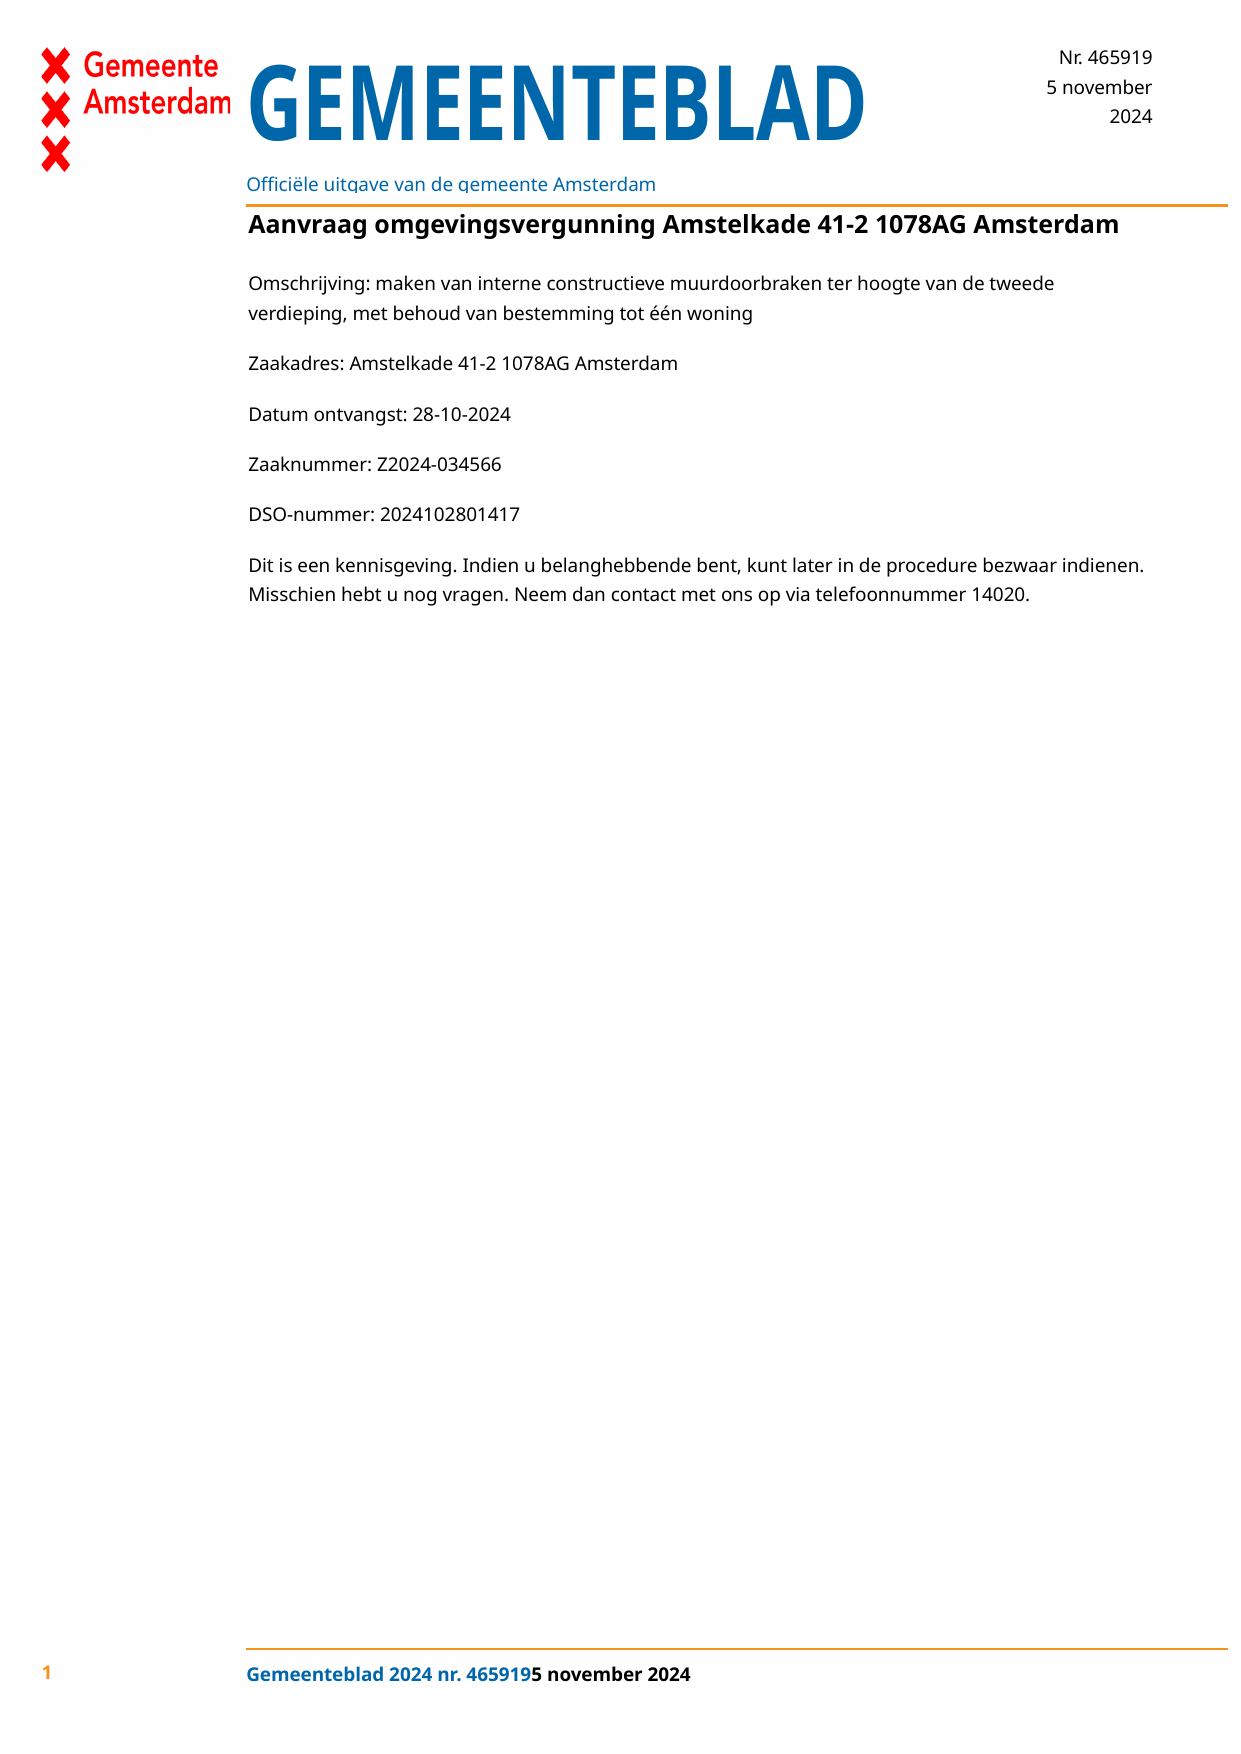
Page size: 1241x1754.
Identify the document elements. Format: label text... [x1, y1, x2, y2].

text Datum ontvangst: 28-10-2024 [248, 401, 1152, 426]
text Zaakadres: Amstelkade 41-2 1078AG Amsterdam [248, 350, 1152, 376]
text Omschrijving: maken van interne constructieve muurdoorbraken ter hoogte van de tweede verdieping, met behoud van bestemming tot één woning [248, 270, 1152, 326]
text Zaaknummer: Z2024-034566 [248, 451, 1152, 477]
text DSO-nummer: 2024102801417 [248, 502, 1152, 527]
text Dit is een kennisgeving. Indien u belanghebbende bent, kunt later in de procedure bezwaar indienen. Misschien hebt u nog vragen. Neem dan contact met ons op via telefoonnummer 14020. [248, 552, 1152, 607]
text Aanvraag omgevingsvergunning Amstelkade 41-2 1078AG Amsterdam [248, 207, 1152, 241]
picture [41, 47, 231, 172]
